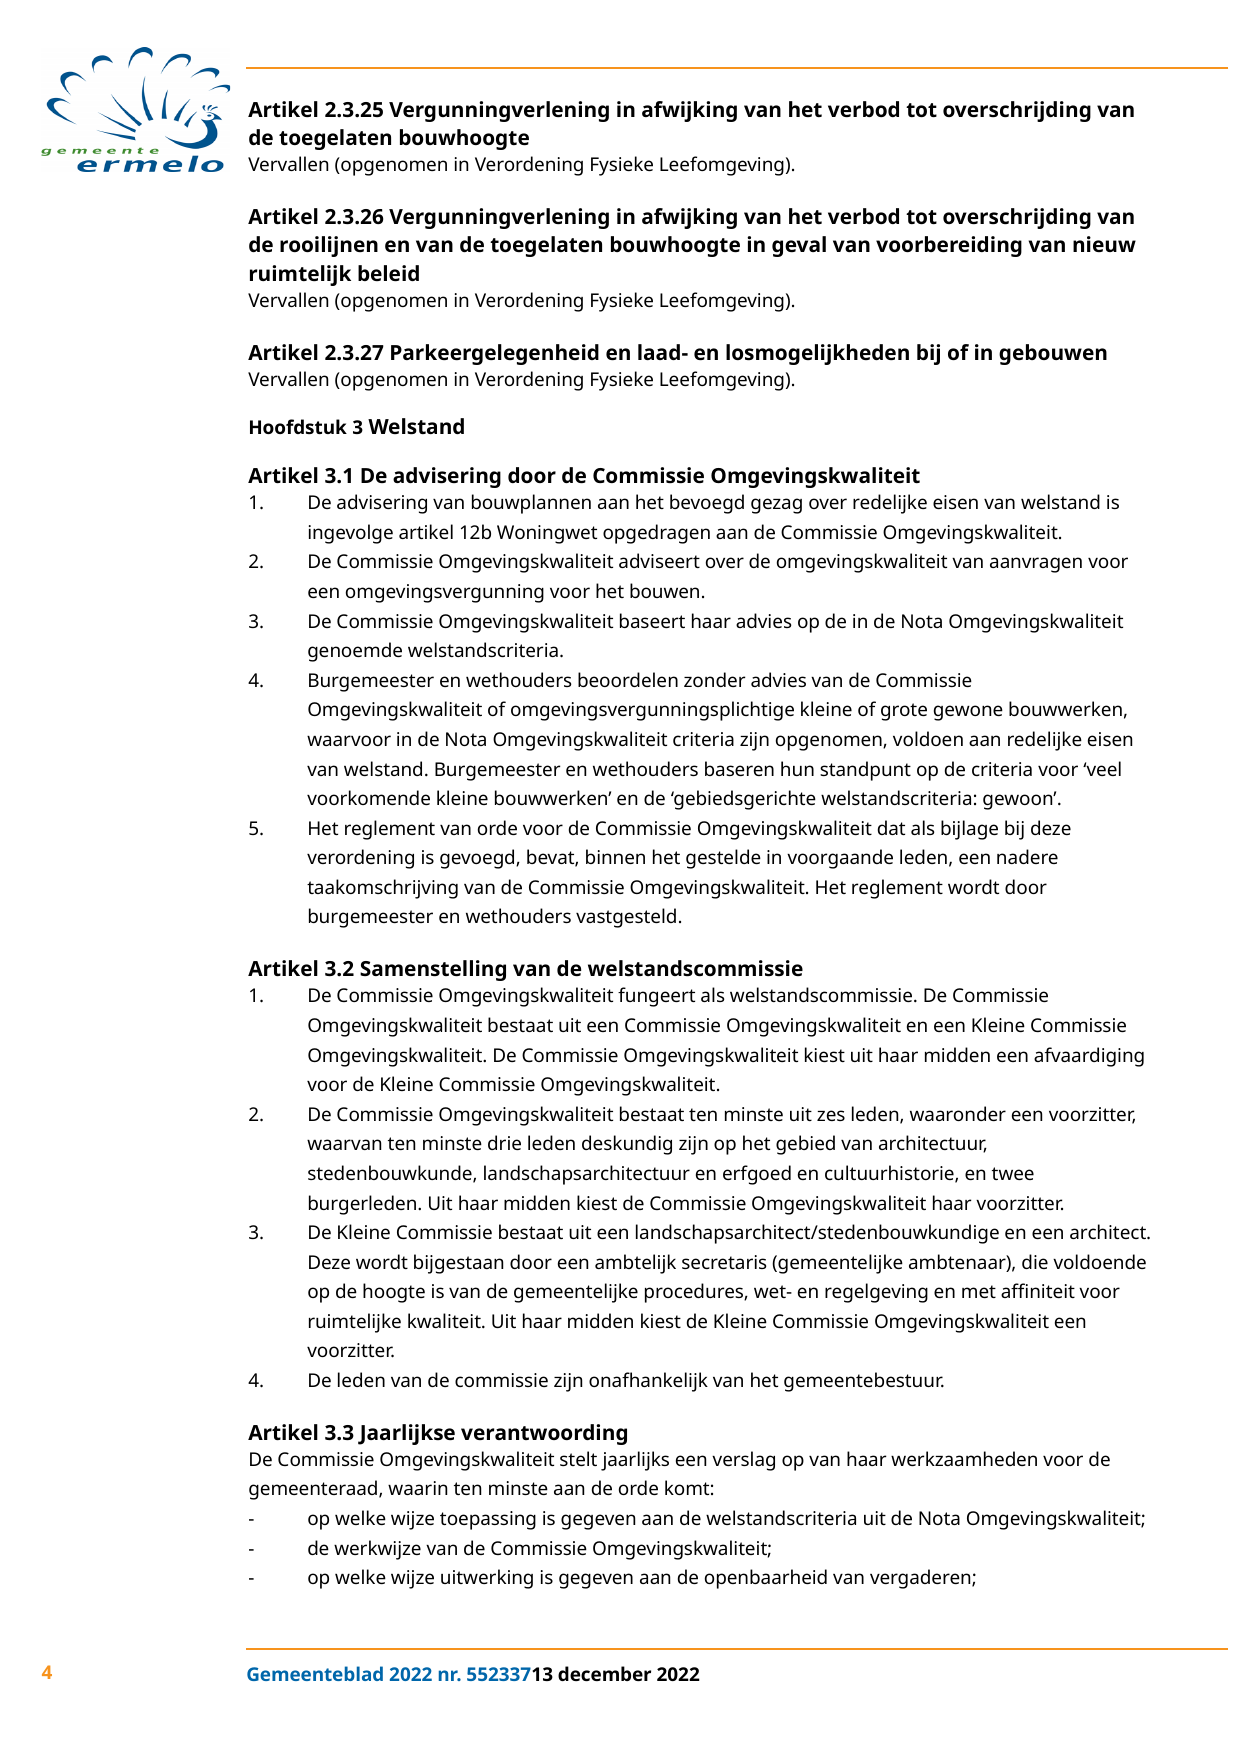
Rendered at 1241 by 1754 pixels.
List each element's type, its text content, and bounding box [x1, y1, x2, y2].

list De Commissie Omgevingskwaliteit fungeert als welstandscommissie. De Commissie Omgevingskwaliteit bestaat uit een Commissie Omgevingskwaliteit en een Kleine Commissie Omgevingskwaliteit. De Commissie Omgevingskwaliteit kiest uit haar midden een afvaardiging voor de Kleine Commissie Omgevingskwaliteit. [248, 983, 1152, 1097]
text Artikel 2.3.26 Vergunningverlening in afwijking van het verbod tot overschrijding van de rooilijnen en van de toegelaten bouwhoogte in geval van voorbereiding van nieuw ruimtelijk beleid [248, 202, 1152, 287]
text Artikel 3.3 Jaarlijkse verantwoording [248, 1418, 1152, 1446]
text De Commissie Omgevingskwaliteit stelt jaarlijks een verslag op van haar werkzaamheden voor de gemeenteraad, waarin ten minste aan de orde komt: [248, 1446, 1152, 1501]
text Hoofdstuk 3 Welstand [248, 412, 1152, 440]
list De Commissie Omgevingskwaliteit bestaat ten minste uit zes leden, waaronder een voorzitter, waarvan ten minste drie leden deskundig zijn op het gebied van architectuur, stedenbouwkunde, landschapsarchitectuur en erfgoed en cultuurhistorie, en twee burgerleden. Uit haar midden kiest de Commissie Omgevingskwaliteit haar voorzitter. [248, 1101, 1152, 1215]
text Artikel 2.3.25 Vergunningverlening in afwijking van het verbod tot overschrijding van de toegelaten bouwhoogte [248, 95, 1152, 152]
text Artikel 2.3.27 Parkeergelegenheid en laad- en losmogelijkheden bij of in gebouwen [248, 338, 1152, 366]
text Artikel 3.1 De advisering door de Commissie Omgevingskwaliteit [248, 461, 1152, 489]
list Het reglement van orde voor de Commissie Omgevingskwaliteit dat als bijlage bij deze verordening is gevoegd, bevat, binnen het gestelde in voorgaande leden, een nadere taakomschrijving van de Commissie Omgevingskwaliteit. Het reglement wordt door burgemeester en wethouders vastgesteld. [248, 815, 1152, 929]
list De Commissie Omgevingskwaliteit baseert haar advies op de in de Nota Omgevingskwaliteit genoemde welstandscriteria. [248, 608, 1152, 663]
text Vervallen (opgenomen in Verordening Fysieke Leefomgeving). [248, 366, 1152, 392]
list op welke wijze toepassing is gegeven aan de welstandscriteria uit de Nota Omgevingskwaliteit; [248, 1505, 1152, 1531]
text Artikel 3.2 Samenstelling van de welstandscommissie [248, 954, 1152, 983]
list Burgemeester en wethouders beoordelen zonder advies van de Commissie Omgevingskwaliteit of omgevingsvergunningsplichtige kleine of grote gewone bouwwerken, waarvoor in de Nota Omgevingskwaliteit criteria zijn opgenomen, voldoen aan redelijke eisen van welstand. Burgemeester en wethouders baseren hun standpunt op de criteria voor ‘veel voorkomende kleine bouwwerken’ en de ‘gebiedsgerichte welstandscriteria: gewoon’. [248, 667, 1152, 811]
list De Commissie Omgevingskwaliteit adviseert over de omgevingskwaliteit van aanvragen voor een omgevingsvergunning voor het bouwen. [248, 549, 1152, 604]
list de werkwijze van de Commissie Omgevingskwaliteit; [248, 1535, 1152, 1561]
picture [41, 47, 231, 172]
list De leden van de commissie zijn onafhankelijk van het gemeentebestuur. [248, 1367, 1152, 1393]
list De Kleine Commissie bestaat uit een landschapsarchitect/stedenbouwkundige en een architect. Deze wordt bijgestaan door een ambtelijk secretaris (gemeentelijke ambtenaar), die voldoende op de hoogte is van de gemeentelijke procedures, wet- en regelgeving en met affiniteit voor ruimtelijke kwaliteit. Uit haar midden kiest de Kleine Commissie Omgevingskwaliteit een voorzitter. [248, 1219, 1152, 1363]
text Vervallen (opgenomen in Verordening Fysieke Leefomgeving). [248, 152, 1152, 177]
list op welke wijze uitwerking is gegeven aan de openbaarheid van vergaderen; [248, 1564, 1152, 1590]
list De advisering van bouwplannen aan het bevoegd gezag over redelijke eisen van welstand is ingevolge artikel 12b Woningwet opgedragen aan de Commissie Omgevingskwaliteit. [248, 489, 1152, 545]
text Vervallen (opgenomen in Verordening Fysieke Leefomgeving). [248, 287, 1152, 313]
